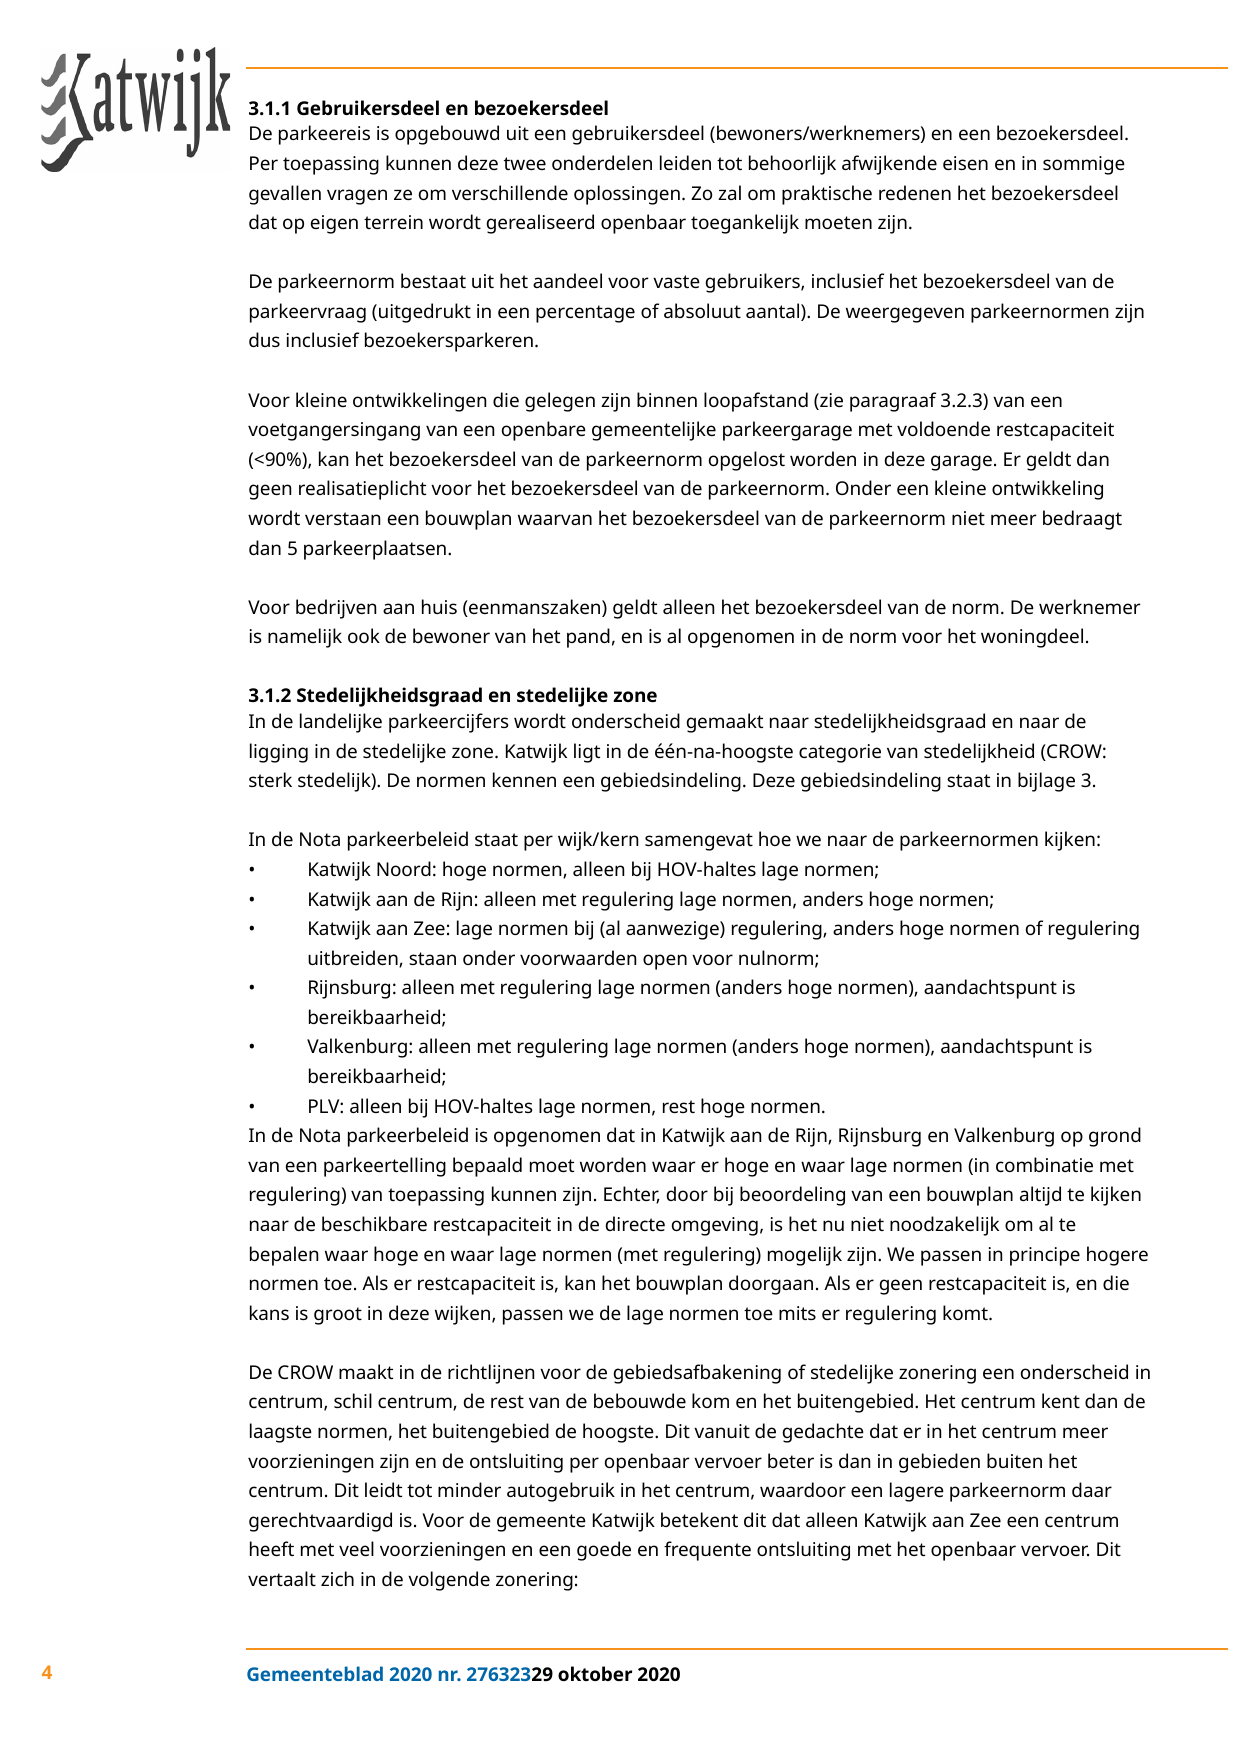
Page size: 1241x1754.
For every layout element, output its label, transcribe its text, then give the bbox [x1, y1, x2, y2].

text In de Nota parkeerbeleid is opgenomen dat in Katwijk aan de Rijn, Rijnsburg en Valkenburg op grond van een parkeertelling bepaald moet worden waar er hoge en waar lage normen (in combinatie met regulering) van toepassing kunnen zijn. Echter, door bij beoordeling van een bouwplan altijd te kijken naar de beschikbare restcapaciteit in de directe omgeving, is het nu niet noodzakelijk om al te bepalen waar hoge en waar lage normen (met regulering) mogelijk zijn. We passen in principe hogere normen toe. Als er restcapaciteit is, kan het bouwplan doorgaan. Als er geen restcapaciteit is, en die kans is groot in deze wijken, passen we de lage normen toe mits er regulering komt. [248, 1122, 1152, 1326]
list Katwijk aan de Rijn: alleen met regulering lage normen, anders hoge normen; [248, 886, 1152, 912]
list PLV: alleen bij HOV-haltes lage normen, rest hoge normen. [248, 1093, 1152, 1119]
text De parkeereis is opgebouwd uit een gebruikersdeel (bewoners/werknemers) en een bezoekersdeel. Per toepassing kunnen deze twee onderdelen leiden tot behoorlijk afwijkende eisen en in sommige gevallen vragen ze om verschillende oplossingen. Zo zal om praktische redenen het bezoekersdeel dat op eigen terrein wordt gerealiseerd openbaar toegankelijk moeten zijn. [248, 121, 1152, 235]
list Katwijk aan Zee: lage normen bij (al aanwezige) regulering, anders hoge normen of regulering uitbreiden, staan onder voorwaarden open voor nulnorm; [248, 915, 1152, 971]
text 3.1.1 Gebruikersdeel en bezoekersdeel [248, 95, 1152, 121]
text 3.1.2 Stedelijkheidsgraad en stedelijke zone [248, 683, 1152, 708]
text In de Nota parkeerbeleid staat per wijk/kern samengevat hoe we naar de parkeernormen kijken: [248, 827, 1152, 852]
list Valkenburg: alleen met regulering lage normen (anders hoge normen), aandachtspunt is bereikbaarheid; [248, 1034, 1152, 1089]
text De CROW maakt in de richtlijnen voor de gebiedsafbakening of stedelijke zonering een onderscheid in centrum, schil centrum, de rest van de bebouwde kom en het buitengebied. Het centrum kent dan de laagste normen, het buitengebied de hoogste. Dit vanuit de gedachte dat er in het centrum meer voorzieningen zijn en de ontsluiting per openbaar vervoer beter is dan in gebieden buiten het centrum. Dit leidt tot minder autogebruik in het centrum, waardoor een lagere parkeernorm daar gerechtvaardigd is. Voor de gemeente Katwijk betekent dit dat alleen Katwijk aan Zee een centrum heeft met veel voorzieningen en een goede en frequente ontsluiting met het openbaar vervoer. Dit vertaalt zich in de volgende zonering: [248, 1359, 1152, 1592]
text De parkeernorm bestaat uit het aandeel voor vaste gebruikers, inclusief het bezoekersdeel van de parkeervraag (uitgedrukt in een percentage of absoluut aantal). De weergegeven parkeernormen zijn dus inclusief bezoekersparkeren. [248, 268, 1152, 353]
text In de landelijke parkeercijfers wordt onderscheid gemaakt naar stedelijkheidsgraad en naar de ligging in de stedelijke zone. Katwijk ligt in de één-na-hoogste categorie van stedelijkheid (CROW: sterk stedelijk). De normen kennen een gebiedsindeling. Deze gebiedsindeling staat in bijlage 3. [248, 708, 1152, 793]
text Voor kleine ontwikkelingen die gelegen zijn binnen loopafstand (zie paragraaf 3.2.3) van een voetgangersingang van een openbare gemeentelijke parkeergarage met voldoende restcapaciteit (<90%), kan het bezoekersdeel van de parkeernorm opgelost worden in deze garage. Er geldt dan geen realisatieplicht voor het bezoekersdeel van de parkeernorm. Onder een kleine ontwikkeling wordt verstaan een bouwplan waarvan het bezoekersdeel van de parkeernorm niet meer bedraagt dan 5 parkeerplaatsen. [248, 387, 1152, 560]
text Voor bedrijven aan huis (eenmanszaken) geldt alleen het bezoekersdeel van de norm. De werknemer is namelijk ook de bewoner van het pand, en is al opgenomen in de norm voor het woningdeel. [248, 594, 1152, 649]
list Katwijk Noord: hoge normen, alleen bij HOV-haltes lage normen; [248, 856, 1152, 882]
list Rijnsburg: alleen met regulering lage normen (anders hoge normen), aandachtspunt is bereikbaarheid; [248, 974, 1152, 1030]
picture [41, 47, 231, 172]
